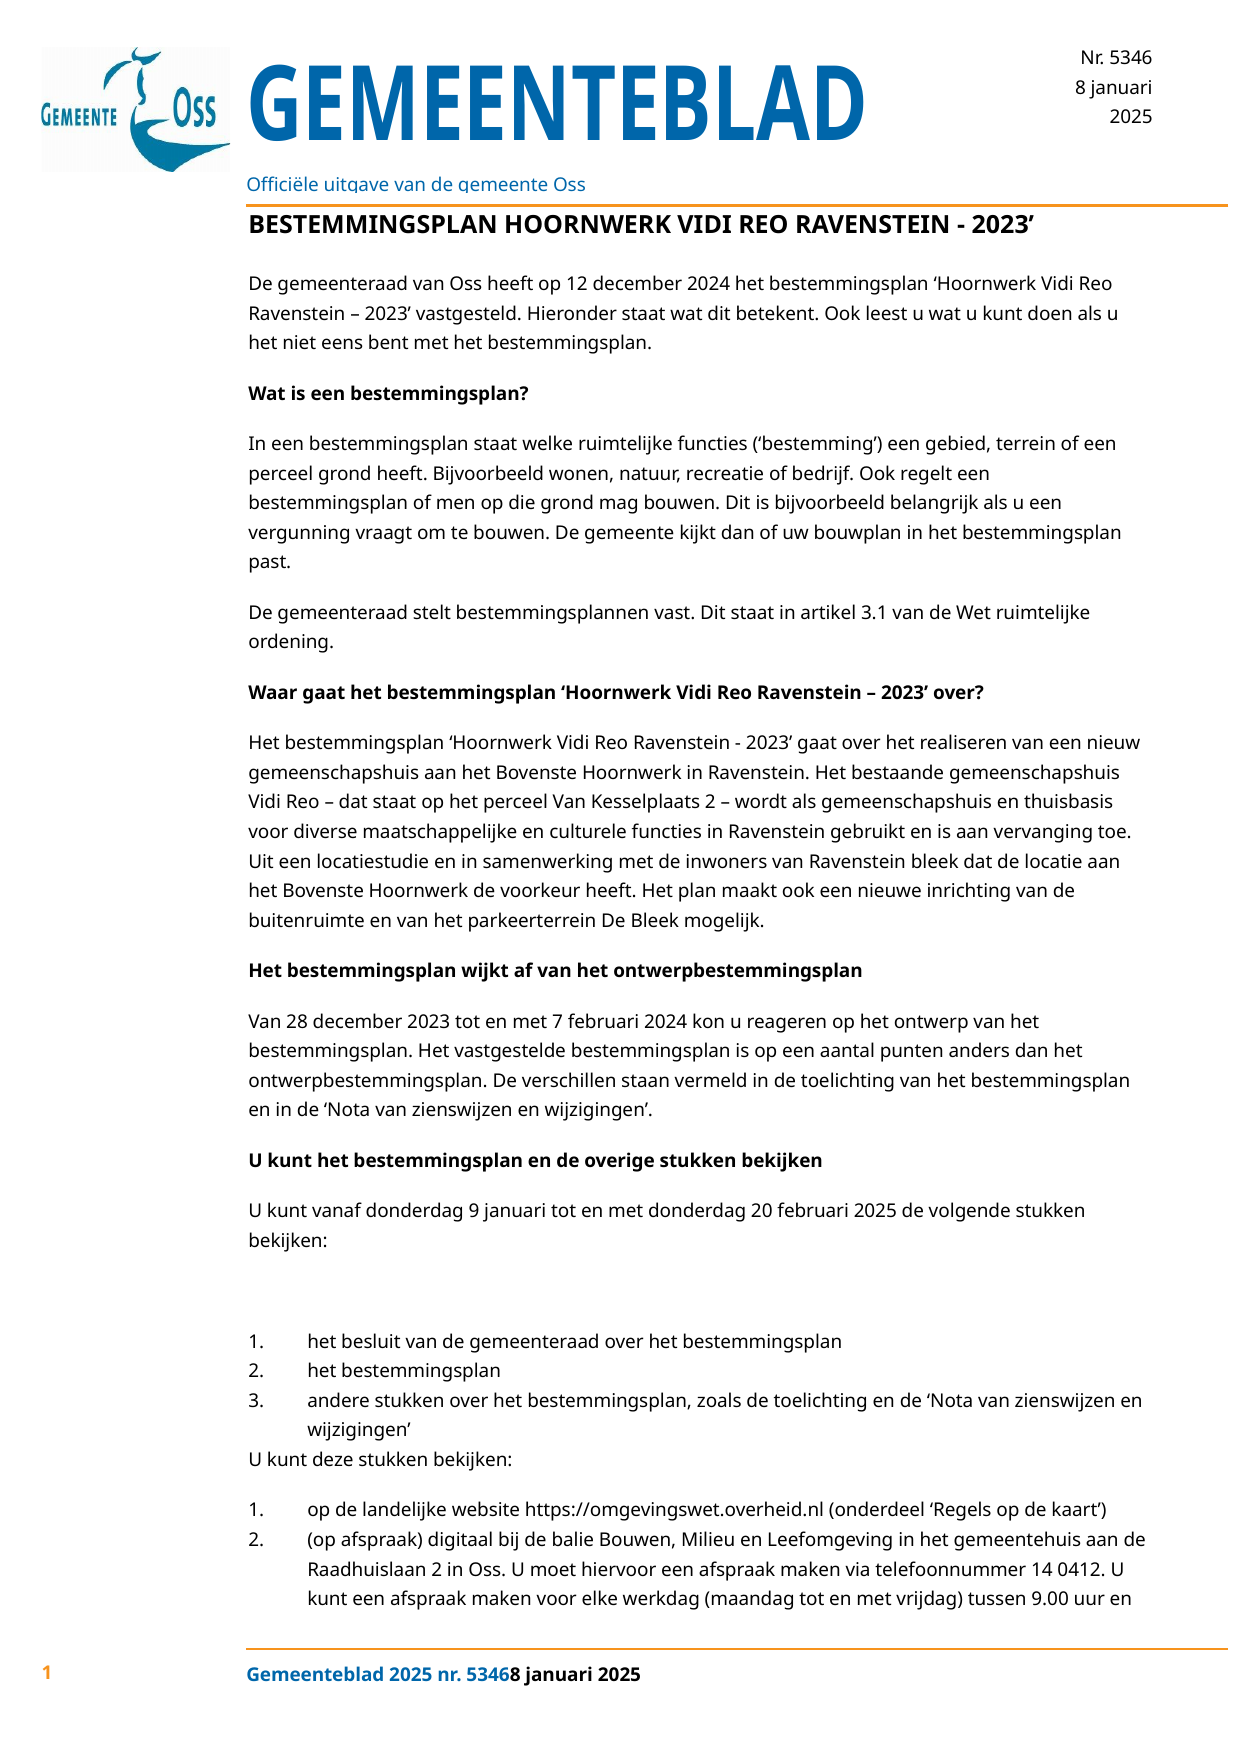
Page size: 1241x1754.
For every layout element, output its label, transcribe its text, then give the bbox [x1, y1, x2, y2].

text Van 28 december 2023 tot en met 7 februari 2024 kon u reageren op het ontwerp van het bestemmingsplan. Het vastgestelde bestemmingsplan is op een aantal punten anders dan het ontwerpbestemmingsplan. De verschillen staan vermeld in de toelichting van het bestemmingsplan en in de ‘Nota van zienswijzen en wijzigingen’. [248, 1008, 1152, 1122]
text Wat is een bestemmingsplan? [248, 380, 1152, 406]
list (op afspraak) digitaal bij de balie Bouwen, Milieu en Leefomgeving in het gemeentehuis aan de Raadhuislaan 2 in Oss. U moet hiervoor een afspraak maken via telefoonnummer 14 0412. U kunt een afspraak maken voor elke werkdag (maandag tot en met vrijdag) tussen 9.00 uur en [248, 1526, 1152, 1611]
list het bestemmingsplan [248, 1357, 1152, 1383]
text De gemeenteraad van Oss heeft op 12 december 2024 het bestemmingsplan ‘Hoornwerk Vidi Reo Ravenstein – 2023’ vastgesteld. Hieronder staat wat dit betekent. Ook leest u wat u kunt doen als u het niet eens bent met het bestemmingsplan. [248, 270, 1152, 355]
list andere stukken over het bestemmingsplan, zoals de toelichting en de ‘Nota van zienswijzen en wijzigingen’ [248, 1387, 1152, 1442]
text De gemeenteraad stelt bestemmingsplannen vast. Dit staat in artikel 3.1 van de Wet ruimtelijke ordening. [248, 599, 1152, 654]
list het besluit van de gemeenteraad over het bestemmingsplan [248, 1328, 1152, 1353]
text Het bestemmingsplan wijkt af van het ontwerpbestemmingsplan [248, 957, 1152, 983]
text BESTEMMINGSPLAN HOORNWERK VIDI REO RAVENSTEIN - 2023’ [248, 207, 1152, 241]
picture [41, 47, 231, 172]
text U kunt het bestemmingsplan en de overige stukken bekijken [248, 1147, 1152, 1173]
list op de landelijke website https://omgevingswet.overheid.nl (onderdeel ‘Regels op de kaart’) [248, 1497, 1152, 1522]
text Waar gaat het bestemmingsplan ‘Hoornwerk Vidi Reo Ravenstein – 2023’ over? [248, 679, 1152, 705]
text U kunt vanaf donderdag 9 januari tot en met donderdag 20 februari 2025 de volgende stukken bekijken: [248, 1197, 1152, 1253]
text In een bestemmingsplan staat welke ruimtelijke functies (‘bestemming’) een gebied, terrein of een perceel grond heeft. Bijvoorbeeld wonen, natuur, recreatie of bedrijf. Ook regelt een bestemmingsplan of men op die grond mag bouwen. Dit is bijvoorbeeld belangrijk als u een vergunning vraagt om te bouwen. De gemeente kijkt dan of uw bouwplan in het bestemmingsplan past. [248, 430, 1152, 574]
text U kunt deze stukken bekijken: [248, 1446, 1152, 1472]
text Het bestemmingsplan ‘Hoornwerk Vidi Reo Ravenstein - 2023’ gaat over het realiseren van een nieuw gemeenschapshuis aan het Bovenste Hoornwerk in Ravenstein. Het bestaande gemeenschapshuis Vidi Reo – dat staat op het perceel Van Kesselplaats 2 – wordt als gemeenschapshuis en thuisbasis voor diverse maatschappelijke en culturele functies in Ravenstein gebruikt en is aan vervanging toe. Uit een locatiestudie en in samenwerking met de inwoners van Ravenstein bleek dat de locatie aan het Bovenste Hoornwerk de voorkeur heeft. Het plan maakt ook een nieuwe inrichting van de buitenruimte en van het parkeerterrein De Bleek mogelijk. [248, 729, 1152, 933]
